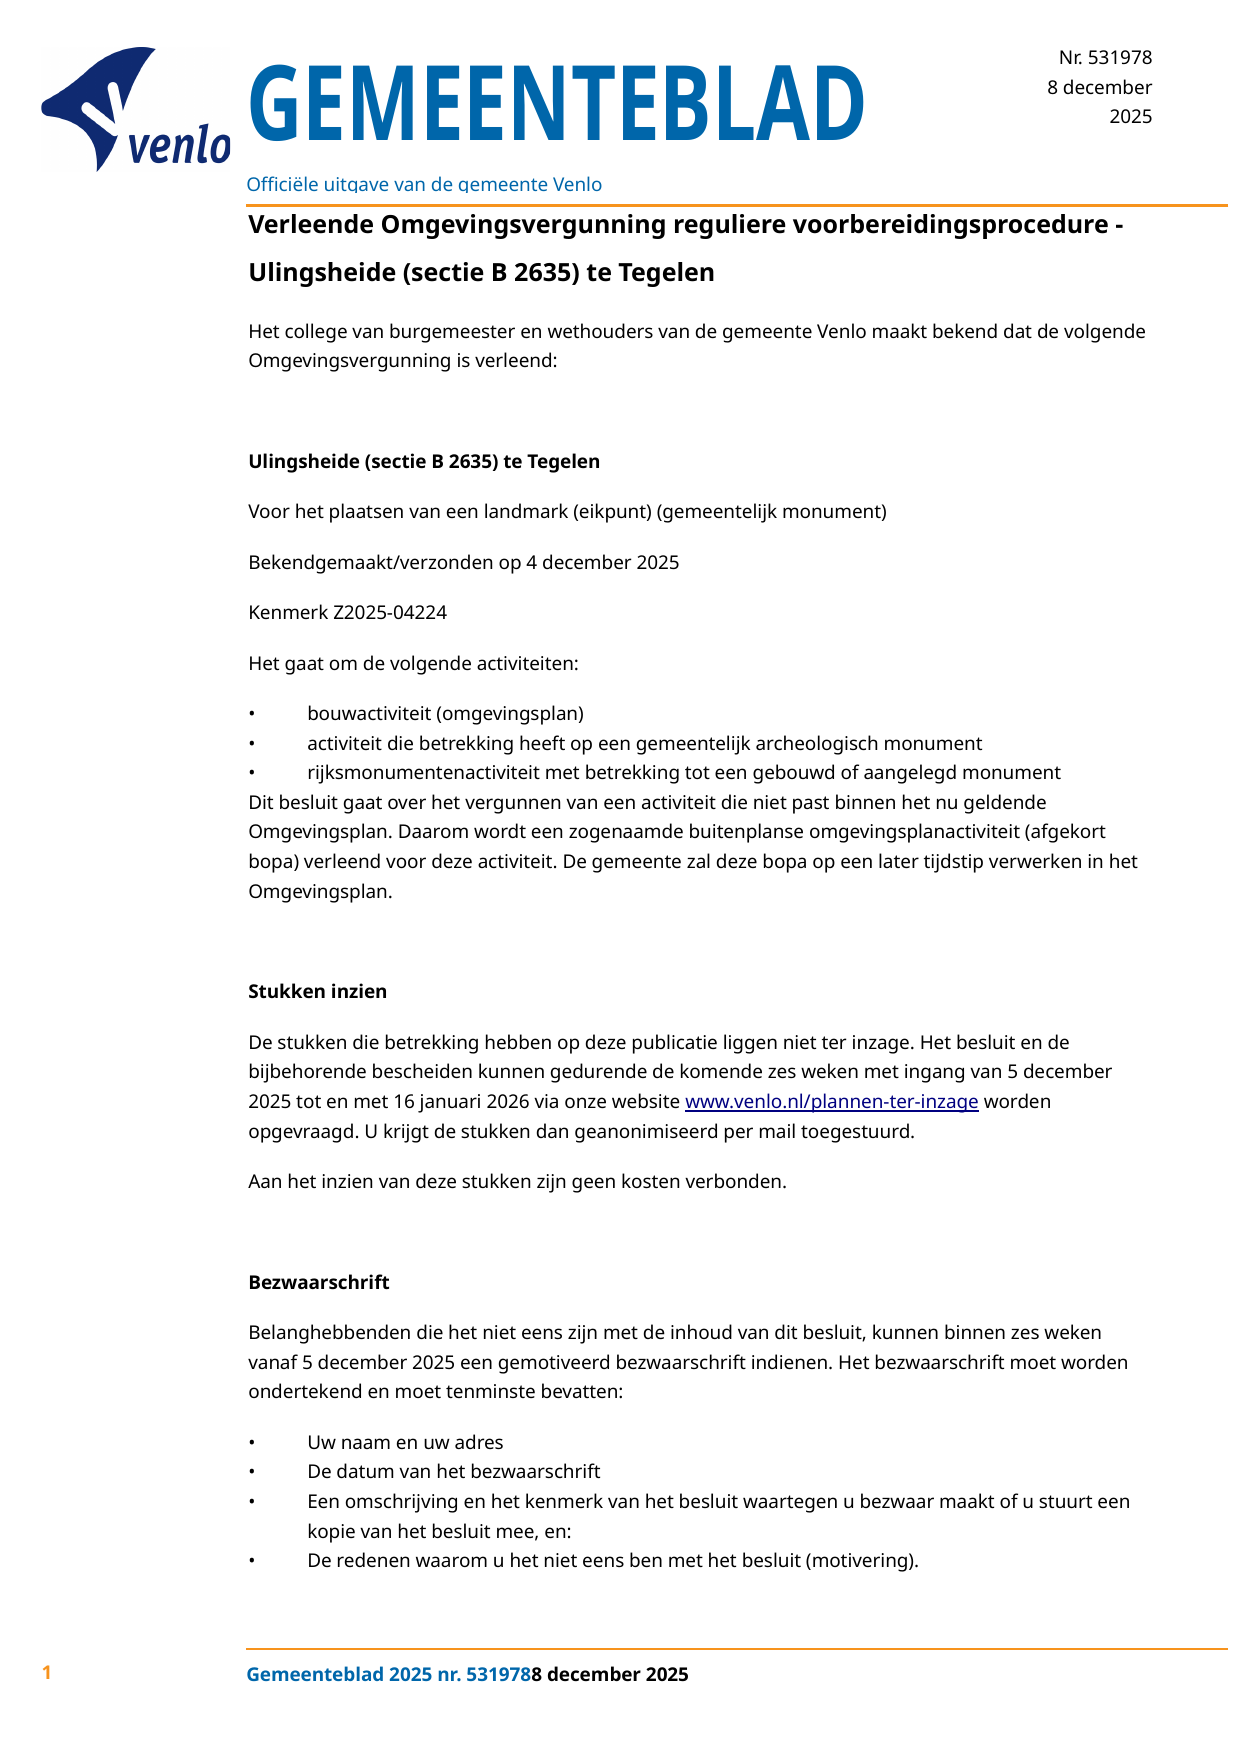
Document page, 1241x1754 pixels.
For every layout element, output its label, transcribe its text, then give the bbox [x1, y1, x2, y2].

text Kenmerk Z2025-04224 [248, 599, 1152, 625]
text Het gaat om de volgende activiteiten: [248, 650, 1152, 676]
text Ulingsheide (sectie B 2635) te Tegelen [248, 448, 1152, 474]
text Belanghebbenden die het niet eens zijn met de inhoud van dit besluit, kunnen binnen zes weken vanaf 5 december 2025 een gemotiveerd bezwaarschrift indienen. Het bezwaarschrift moet worden ondertekend en moet tenminste bevatten: [248, 1319, 1152, 1404]
text Bekendgemaakt/verzonden op 4 december 2025 [248, 549, 1152, 575]
text Het college van burgemeester en wethouders van de gemeente Venlo maakt bekend dat de volgende Omgevingsvergunning is verleend: [248, 318, 1152, 373]
list Een omschrijving en het kenmerk van het besluit waartegen u bezwaar maakt of u stuurt een kopie van het besluit mee, en: [248, 1488, 1152, 1544]
picture [41, 47, 231, 172]
list rijksmonumentenactiviteit met betrekking tot een gebouwd of aangelegd monument [248, 759, 1152, 785]
list bouwactiviteit (omgevingsplan) [248, 700, 1152, 726]
text De stukken die betrekking hebben op deze publicatie liggen niet ter inzage. Het besluit en de bijbehorende bescheiden kunnen gedurende de komende zes weken met ingang van 5 december 2025 tot en met 16 januari 2026 via onze website www.venlo.nl/plannen-ter-inzage worden opgevraagd. U krijgt de stukken dan geanonimiseerd per mail toegestuurd. [248, 1029, 1152, 1144]
text Bezwaarschrift [248, 1269, 1152, 1295]
text Aan het inzien van deze stukken zijn geen kosten verbonden. [248, 1168, 1152, 1194]
list Uw naam en uw adres [248, 1429, 1152, 1455]
text Verleende Omgevingsvergunning reguliere voorbereidingsprocedure - Ulingsheide (sectie B 2635) te Tegelen [248, 207, 1152, 288]
list De datum van het bezwaarschrift [248, 1459, 1152, 1484]
text Dit besluit gaat over het vergunnen van een activiteit die niet past binnen het nu geldende Omgevingsplan. Daarom wordt een zogenaamde buitenplanse omgevingsplanactiviteit (afgekort bopa) verleend voor deze activiteit. De gemeente zal deze bopa op een later tijdstip verwerken in het Omgevingsplan. [248, 789, 1152, 904]
list De redenen waarom u het niet eens ben met het besluit (motivering). [248, 1547, 1152, 1573]
text Voor het plaatsen van een landmark (eikpunt) (gemeentelijk monument) [248, 499, 1152, 524]
text Stukken inzien [248, 979, 1152, 1004]
list activiteit die betrekking heeft op een gemeentelijk archeologisch monument [248, 730, 1152, 756]
